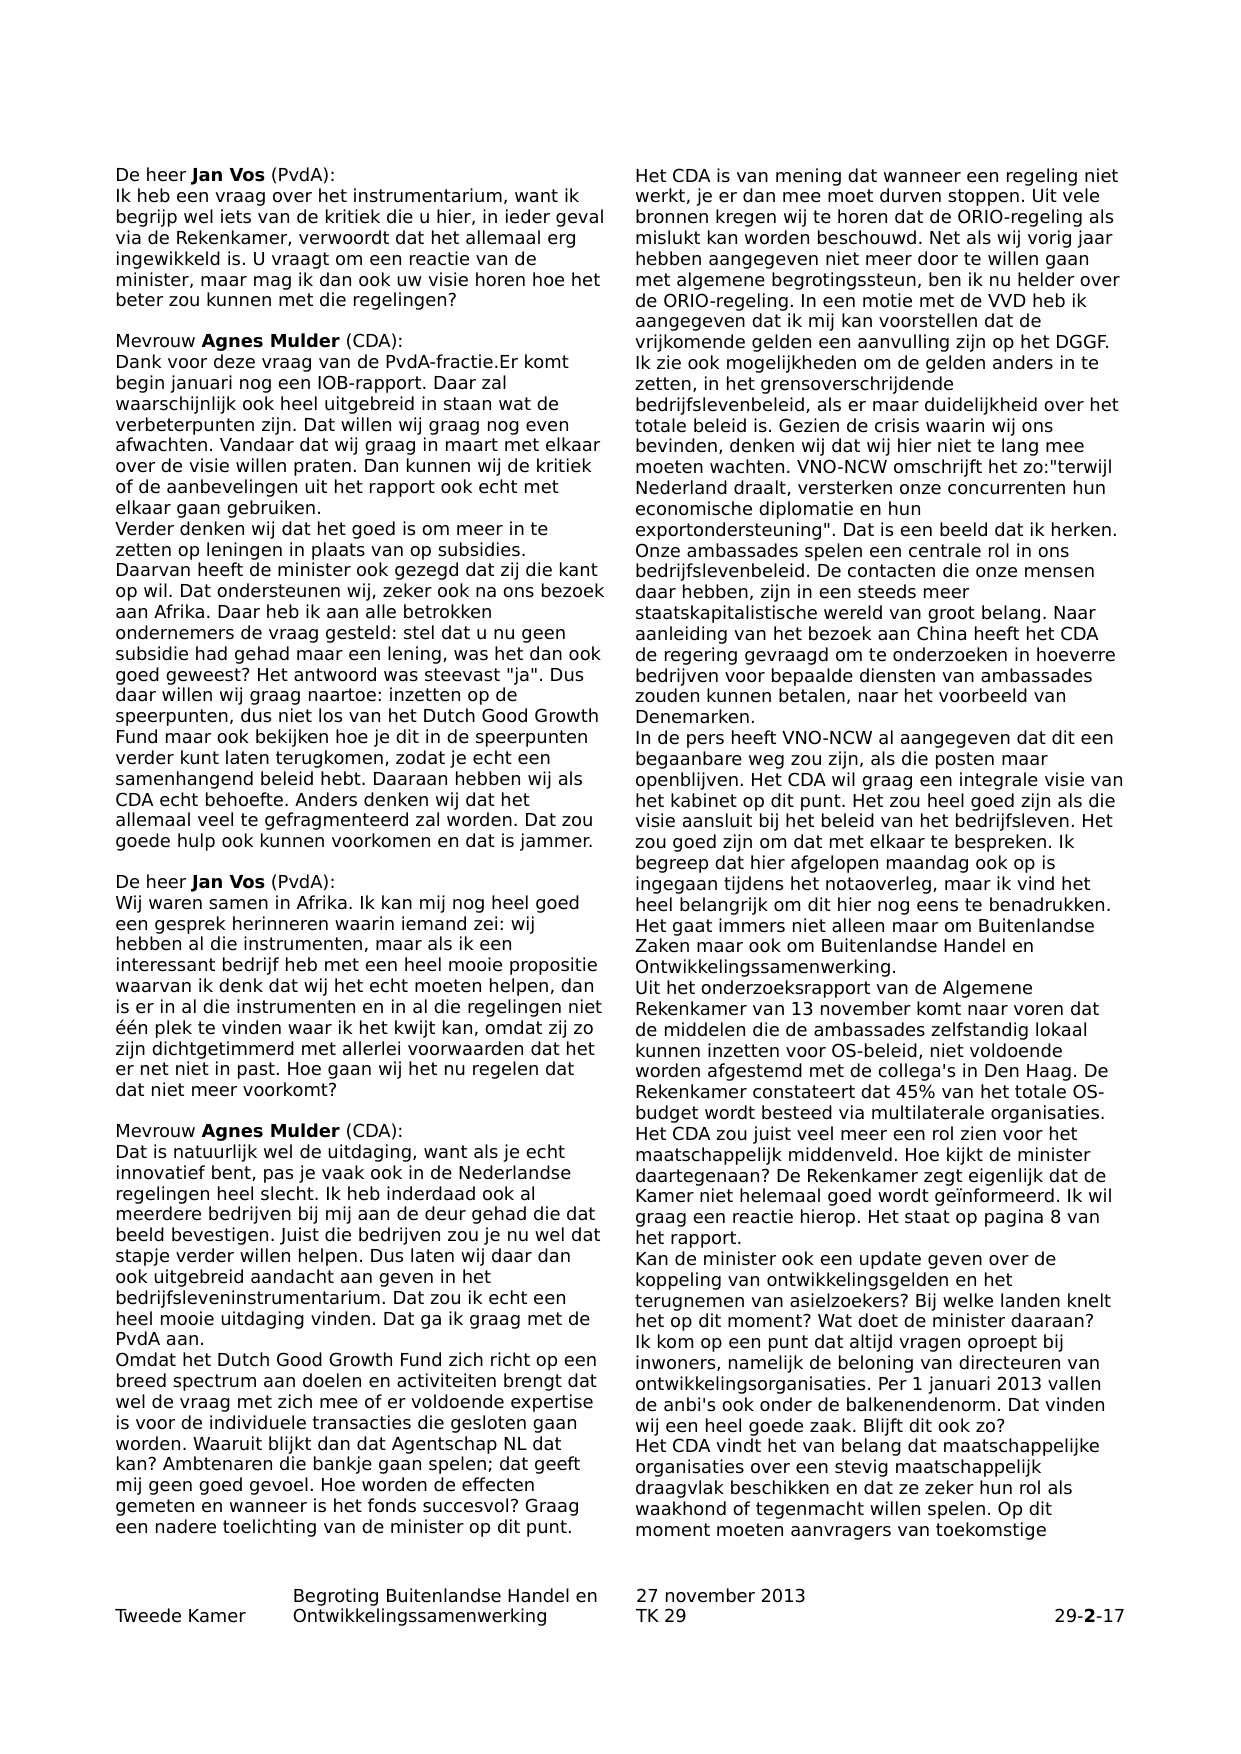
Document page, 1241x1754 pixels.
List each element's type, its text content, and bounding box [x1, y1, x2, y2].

text Mevrouw Agnes Mulder (CDA): [115, 1121, 605, 1142]
text Ik heb een vraag over het instrumentarium, want ik begrijp wel iets van de kritiek die u hier, in ieder geval via de Rekenkamer, verwoordt dat het allemaal erg ingewikkeld is. U vraagt om een reactie van de minister, maar mag ik dan ook uw visie horen hoe het beter zou kunnen met die regelingen? [115, 186, 605, 311]
text Ik kom op een punt dat altijd vragen oproept bij inwoners, namelijk de beloning van directeuren van ontwikkelingsorganisaties. Per 1 januari 2013 vallen de anbi's ook onder de balkenendenorm. Dat vinden wij een heel goede zaak. Blijft dit ook zo? [635, 1332, 1125, 1436]
text Verder denken wij dat het goed is om meer in te zetten op leningen in plaats van op subsidies. Daarvan heeft de minister ook gezegd dat zij die kant op wil. Dat ondersteunen wij, zeker ook na ons bezoek aan Afrika. Daar heb ik aan alle betrokken ondernemers de vraag gesteld: stel dat u nu geen subsidie had gehad maar een lening, was het dan ook goed geweest? Het antwoord was steevast "ja". Dus daar willen wij graag naartoe: inzetten op de speerpunten, dus niet los van het Dutch Good Growth Fund maar ook bekijken hoe je dit in de speerpunten verder kunt laten terugkomen, zodat je echt een samenhangend beleid hebt. Daaraan hebben wij als CDA echt behoefte. Anders denken wij dat het allemaal veel te gefragmenteerd zal worden. Dat zou goede hulp ook kunnen voorkomen en dat is jammer. [115, 518, 605, 852]
text Het CDA is van mening dat wanneer een regeling niet werkt, je er dan mee moet durven stoppen. Uit vele bronnen kregen wij te horen dat de ORIO-regeling als mislukt kan worden beschouwd. Net als wij vorig jaar hebben aangegeven niet meer door te willen gaan met algemene begrotingssteun, ben ik nu helder over de ORIO-regeling. In een motie met de VVD heb ik aangegeven dat ik mij kan voorstellen dat de vrijkomende gelden een aanvulling zijn op het DGGF. Ik zie ook mogelijkheden om de gelden anders in te zetten, in het grensoverschrijdende bedrijfslevenbeleid, als er maar duidelijkheid over het totale beleid is. Gezien de crisis waarin wij ons bevinden, denken wij dat wij hier niet te lang mee moeten wachten. VNO-NCW omschrijft het zo:"terwijl Nederland draalt, versterken onze concurrenten hun economische diplomatie en hun exportondersteuning". Dat is een beeld dat ik herken. Onze ambassades spelen een centrale rol in ons bedrijfslevenbeleid. De contacten die onze mensen daar hebben, zijn in een steeds meer staatskapitalistische wereld van groot belang. Naar aanleiding van het bezoek aan China heeft het CDA de regering gevraagd om te onderzoeken in hoeverre bedrijven voor bepaalde diensten van ambassades zouden kunnen betalen, naar het voorbeeld van Denemarken. [635, 165, 1125, 728]
text In de pers heeft VNO-NCW al aangegeven dat dit een begaanbare weg zou zijn, als die posten maar openblijven. Het CDA wil graag een integrale visie van het kabinet op dit punt. Het zou heel goed zijn als die visie aansluit bij het beleid van het bedrijfsleven. Het zou goed zijn om dat met elkaar te bespreken. Ik begreep dat hier afgelopen maandag ook op is ingegaan tijdens het notaoverleg, maar ik vind het heel belangrijk om dit hier nog eens te benadrukken. Het gaat immers niet alleen maar om Buitenlandse Zaken maar ook om Buitenlandse Handel en Ontwikkelingssamenwerking. [635, 728, 1125, 978]
text De heer Jan Vos (PvdA): [115, 872, 605, 892]
text Omdat het Dutch Good Growth Fund zich richt op een breed spectrum aan doelen en activiteiten brengt dat wel de vraag met zich mee of er voldoende expertise is voor de individuele transacties die gesloten gaan worden. Waaruit blijkt dan dat Agentschap NL dat kan? Ambtenaren die bankje gaan spelen; dat geeft mij geen goed gevoel. Hoe worden de effecten gemeten en wanneer is het fonds succesvol? Graag een nadere toelichting van de minister op dit punt. [115, 1350, 605, 1537]
text Wij waren samen in Afrika. Ik kan mij nog heel goed een gesprek herinneren waarin iemand zei: wij hebben al die instrumenten, maar als ik een interessant bedrijf heb met een heel mooie propositie waarvan ik denk dat wij het echt moeten helpen, dan is er in al die instrumenten en in al die regelingen niet één plek te vinden waar ik het kwijt kan, omdat zij zo zijn dichtgetimmerd met allerlei voorwaarden dat het er net niet in past. Hoe gaan wij het nu regelen dat dat niet meer voorkomt? [115, 892, 605, 1101]
text Dat is natuurlijk wel de uitdaging, want als je echt innovatief bent, pas je vaak ook in de Nederlandse regelingen heel slecht. Ik heb inderdaad ook al meerdere bedrijven bij mij aan de deur gehad die dat beeld bevestigen. Juist die bedrijven zou je nu wel dat stapje verder willen helpen. Dus laten wij daar dan ook uitgebreid aandacht aan geven in het bedrijfsleveninstrumentarium. Dat zou ik echt een heel mooie uitdaging vinden. Dat ga ik graag met de PvdA aan. [115, 1142, 605, 1350]
text Uit het onderzoeksrapport van de Algemene Rekenkamer van 13 november komt naar voren dat de middelen die de ambassades zelfstandig lokaal kunnen inzetten voor OS-beleid, niet voldoende worden afgestemd met de collega's in Den Haag. De Rekenkamer constateert dat 45% van het totale OS-budget wordt besteed via multilaterale organisaties. Het CDA zou juist veel meer een rol zien voor het maatschappelijk middenveld. Hoe kijkt de minister daartegenaan? De Rekenkamer zegt eigenlijk dat de Kamer niet helemaal goed wordt geïnformeerd. Ik wil graag een reactie hierop. Het staat op pagina 8 van het rapport. [635, 978, 1125, 1249]
text Het CDA vindt het van belang dat maatschappelijke organisaties over een stevig maatschappelijk draagvlak beschikken en dat ze zeker hun rol als waakhond of tegenmacht willen spelen. Op dit moment moeten aanvragers van toekomstige [635, 1436, 1125, 1540]
text Dank voor deze vraag van de PvdA-fractie.Er komt begin januari nog een IOB-rapport. Daar zal waarschijnlijk ook heel uitgebreid in staan wat de verbeterpunten zijn. Dat willen wij graag nog even afwachten. Vandaar dat wij graag in maart met elkaar over de visie willen praten. Dan kunnen wij de kritiek of de aanbevelingen uit het rapport ook echt met elkaar gaan gebruiken. [115, 352, 605, 518]
text Kan de minister ook een update geven over de koppeling van ontwikkelingsgelden en het terugnemen van asielzoekers? Bij welke landen knelt het op dit moment? Wat doet de minister daaraan? [635, 1249, 1125, 1332]
text De heer Jan Vos (PvdA): [115, 165, 605, 186]
text Mevrouw Agnes Mulder (CDA): [115, 331, 605, 352]
